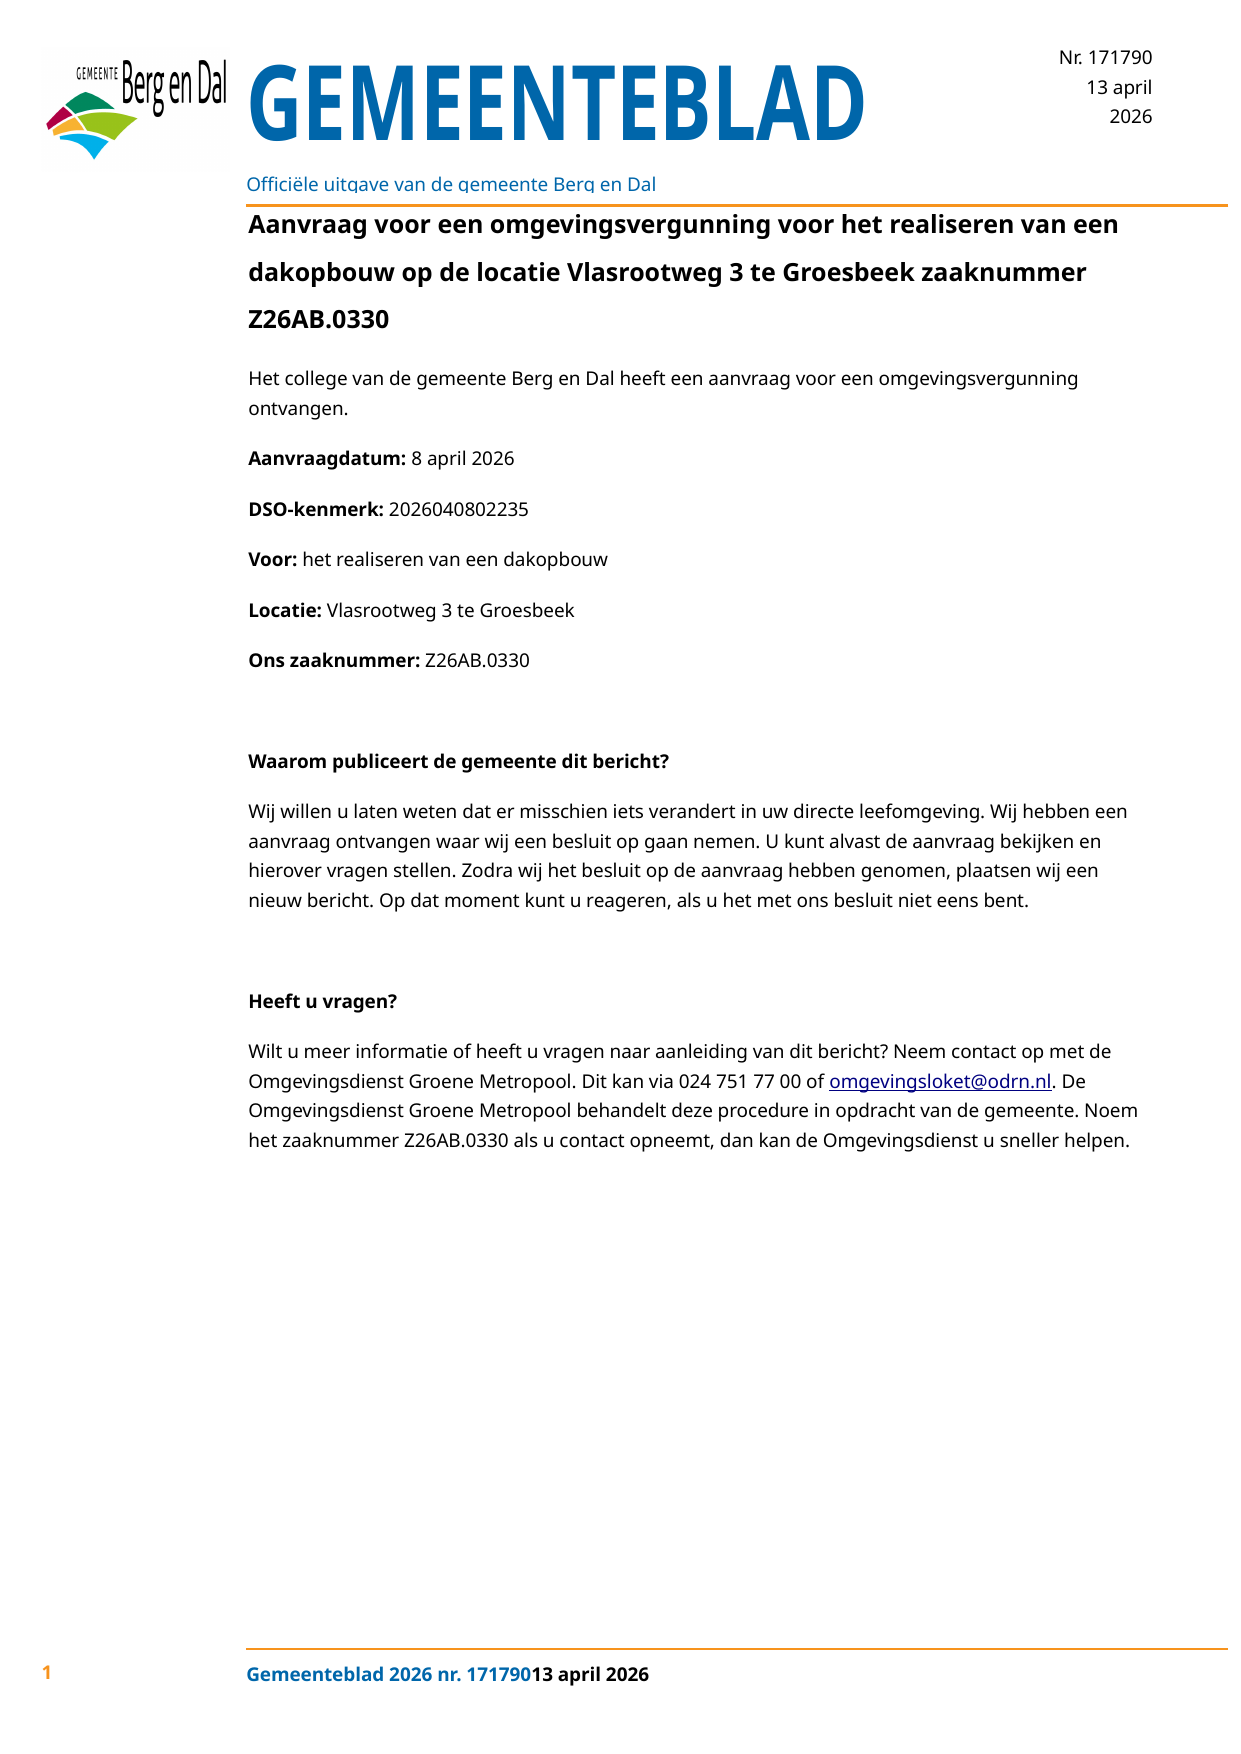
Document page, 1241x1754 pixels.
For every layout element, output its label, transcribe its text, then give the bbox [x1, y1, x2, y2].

text Het college van de gemeente Berg en Dal heeft een aanvraag voor een omgevingsvergunning ontvangen. [248, 366, 1152, 421]
picture [41, 47, 231, 172]
text Voor: het realiseren van een dakopbouw [248, 546, 1152, 572]
text Locatie: Vlasrootweg 3 te Groesbeek [248, 597, 1152, 622]
text Aanvraag voor een omgevingsvergunning voor het realiseren van een dakopbouw op de locatie Vlasrootweg 3 te Groesbeek zaaknummer Z26AB.0330 [248, 207, 1152, 336]
text Aanvraagdatum: 8 april 2026 [248, 446, 1152, 471]
text DSO-kenmerk: 2026040802235 [248, 496, 1152, 522]
text Ons zaaknummer: Z26AB.0330 [248, 647, 1152, 673]
text Wilt u meer informatie of heeft u vragen naar aanleiding van dit bericht? Neem contact op met de Omgevingsdienst Groene Metropool. Dit kan via 024 751 77 00 of omgevingsloket@odrn.nl. De Omgevingsdienst Groene Metropool behandelt deze procedure in opdracht van de gemeente. Noem het zaaknummer Z26AB.0330 als u contact opneemt, dan kan de Omgevingsdienst u sneller helpen. [248, 1038, 1152, 1153]
text Wij willen u laten weten dat er misschien iets verandert in uw directe leefomgeving. Wij hebben een aanvraag ontvangen waar wij een besluit op gaan nemen. U kunt alvast de aanvraag bekijken en hierover vragen stellen. Zodra wij het besluit op de aanvraag hebben genomen, plaatsen wij een nieuw bericht. Op dat moment kunt u reageren, als u het met ons besluit niet eens bent. [248, 798, 1152, 913]
text Heeft u vragen? [248, 988, 1152, 1014]
text Waarom publiceert de gemeente dit bericht? [248, 748, 1152, 774]
